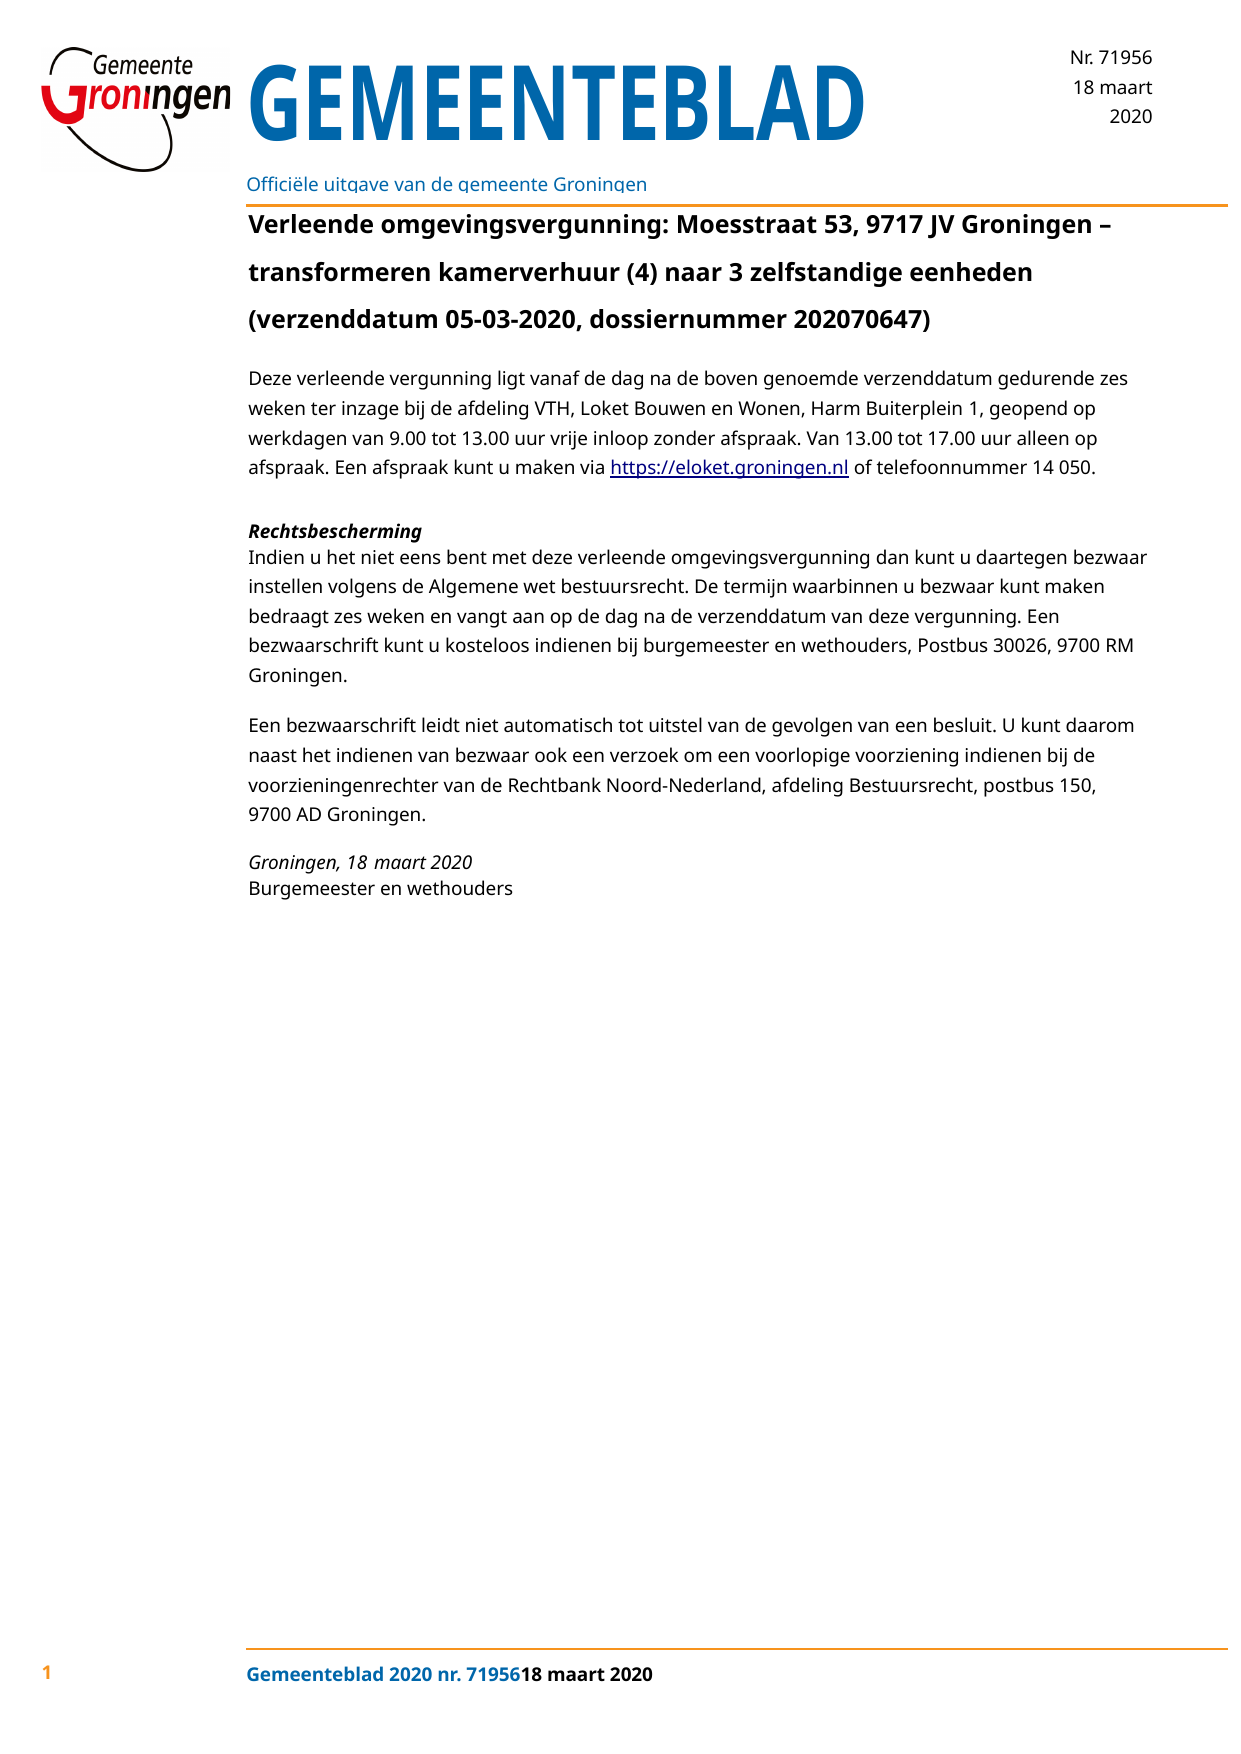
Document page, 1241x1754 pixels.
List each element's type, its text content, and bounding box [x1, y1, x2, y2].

text Indien u het niet eens bent met deze verleende omgevingsvergunning dan kunt u daartegen bezwaar instellen volgens de Algemene wet bestuursrecht. De termijn waarbinnen u bezwaar kunt maken bedraagt zes weken en vangt aan op de dag na de verzenddatum van deze vergunning. Een bezwaarschrift kunt u kosteloos indienen bij burgemeester en wethouders, Postbus 30026, 9700 RM Groningen. [248, 544, 1152, 688]
text Verleende omgevingsvergunning: Moesstraat 53, 9717 JV Groningen – transformeren kamerverhuur (4) naar 3 zelfstandige eenheden (verzenddatum 05-03-2020, dossiernummer 202070647) [248, 207, 1152, 336]
text Rechtsbescherming [248, 518, 1152, 544]
text Een bezwaarschrift leidt niet automatisch tot uitstel van de gevolgen van een besluit. U kunt daarom naast het indienen van bezwaar ook een verzoek om een voorlopige voorziening indienen bij de voorzieningenrechter van de Rechtbank Noord-Nederland, afdeling Bestuursrecht, postbus 150, 9700 AD Groningen. [248, 713, 1152, 827]
picture [41, 47, 231, 172]
text Burgemeester en wethouders [248, 875, 1152, 901]
text Deze verleende vergunning ligt vanaf de dag na de boven genoemde verzenddatum gedurende zes weken ter inzage bij de afdeling VTH, Loket Bouwen en Wonen, Harm Buiterplein 1, geopend op werkdagen van 9.00 tot 13.00 uur vrije inloop zonder afspraak. Van 13.00 tot 17.00 uur alleen op afspraak. Een afspraak kunt u maken via https://eloket.groningen.nl of telefoonnummer 14 050. [248, 366, 1152, 480]
text Groningen, 18 maart 2020 [248, 849, 1152, 875]
